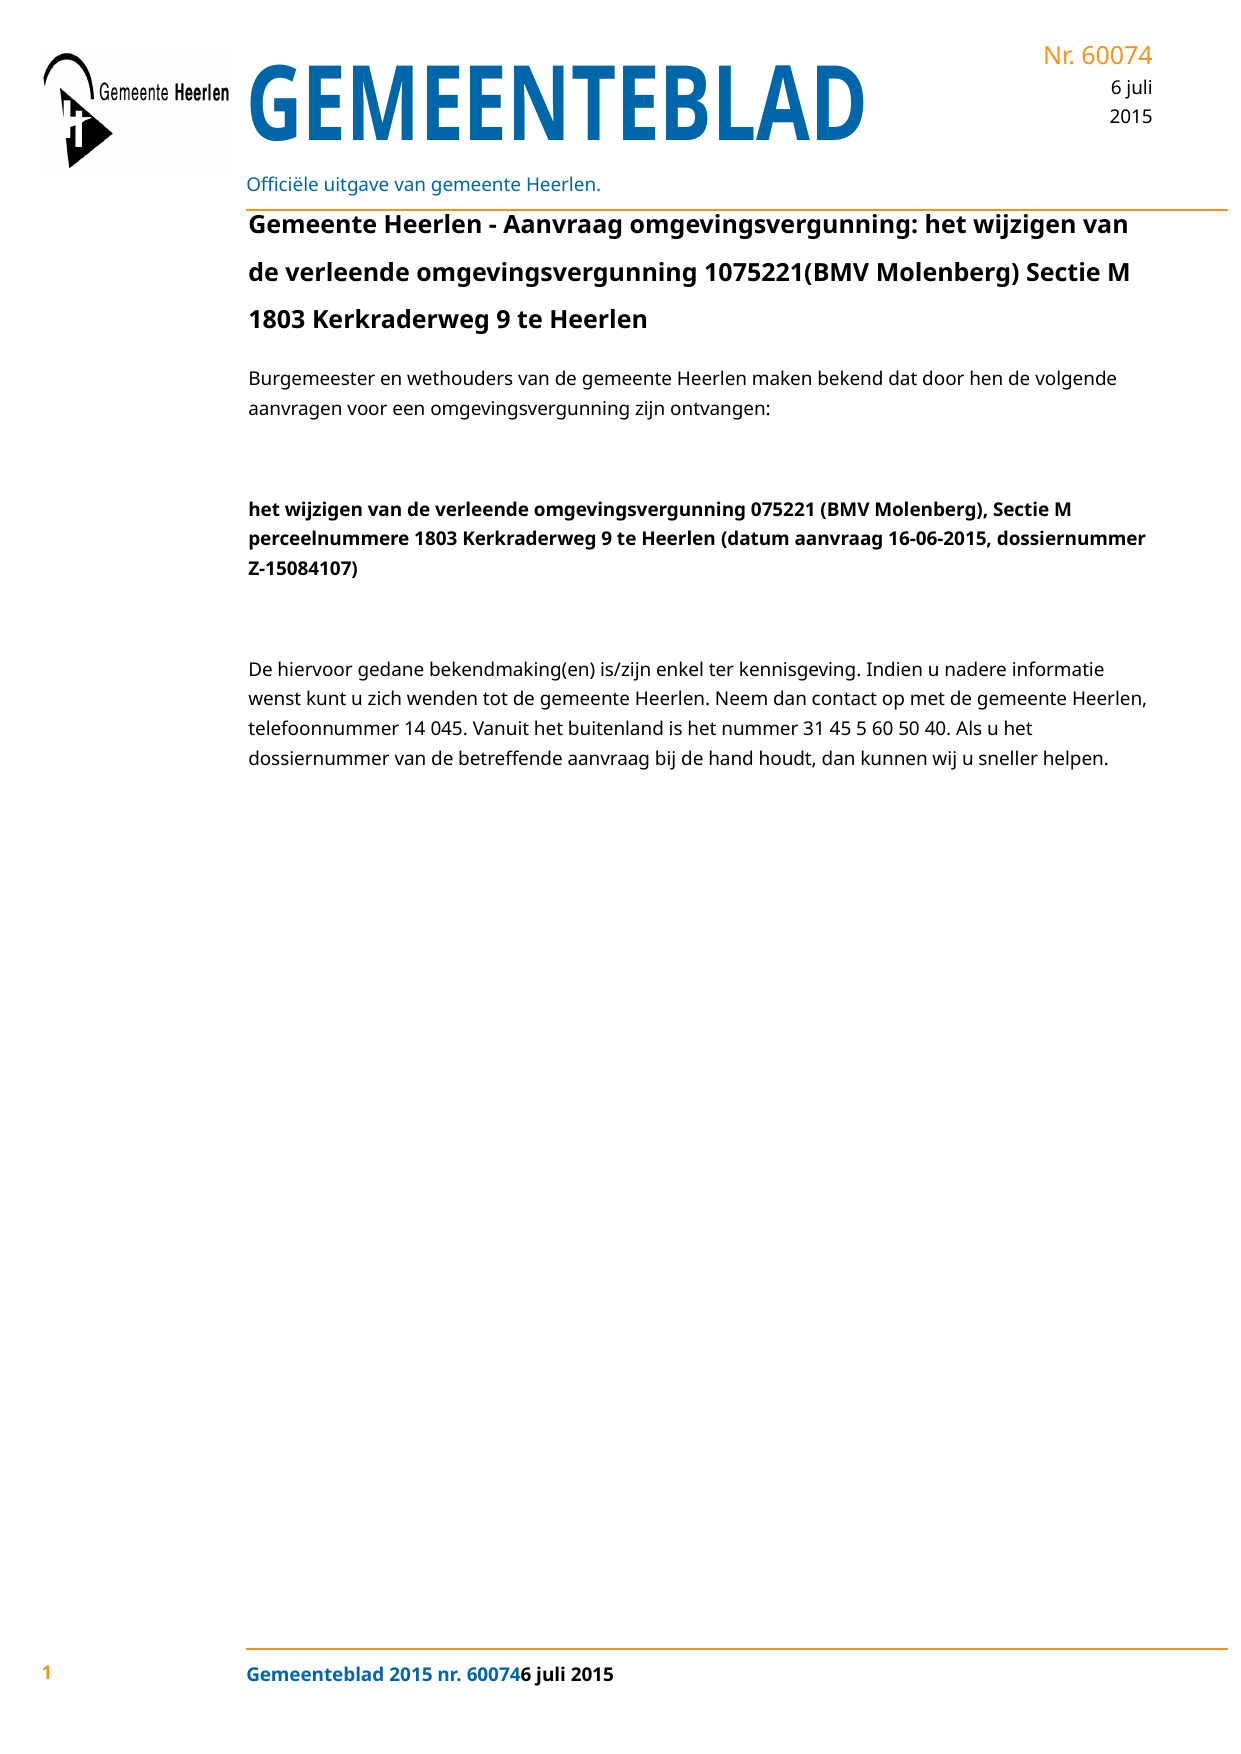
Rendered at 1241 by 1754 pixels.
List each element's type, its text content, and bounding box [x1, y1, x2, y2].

text het wijzigen van de verleende omgevingsvergunning 075221 (BMV Molenberg), Sectie M perceelnummere 1803 Kerkraderweg 9 te Heerlen (datum aanvraag 16-06-2015, dossiernummer Z-15084107) [248, 496, 1152, 581]
text De hiervoor gedane bekendmaking(en) is/zijn enkel ter kennisgeving. Indien u nadere informatie wenst kunt u zich wenden tot de gemeente Heerlen. Neem dan contact op met de gemeente Heerlen, telefoonnummer 14 045. Vanuit het buitenland is het nummer 31 45 5 60 50 40. Als u het dossiernummer van de betreffende aanvraag bij de hand houdt, dan kunnen wij u sneller helpen. [248, 656, 1152, 770]
picture [41, 47, 231, 172]
text Gemeente Heerlen - Aanvraag omgevingsvergunning: het wijzigen van de verleende omgevingsvergunning 1075221(BMV Molenberg) Sectie M 1803 Kerkraderweg 9 te Heerlen [248, 211, 1152, 336]
text Burgemeester en wethouders van de gemeente Heerlen maken bekend dat door hen de volgende aanvragen voor een omgevingsvergunning zijn ontvangen: [248, 366, 1152, 421]
